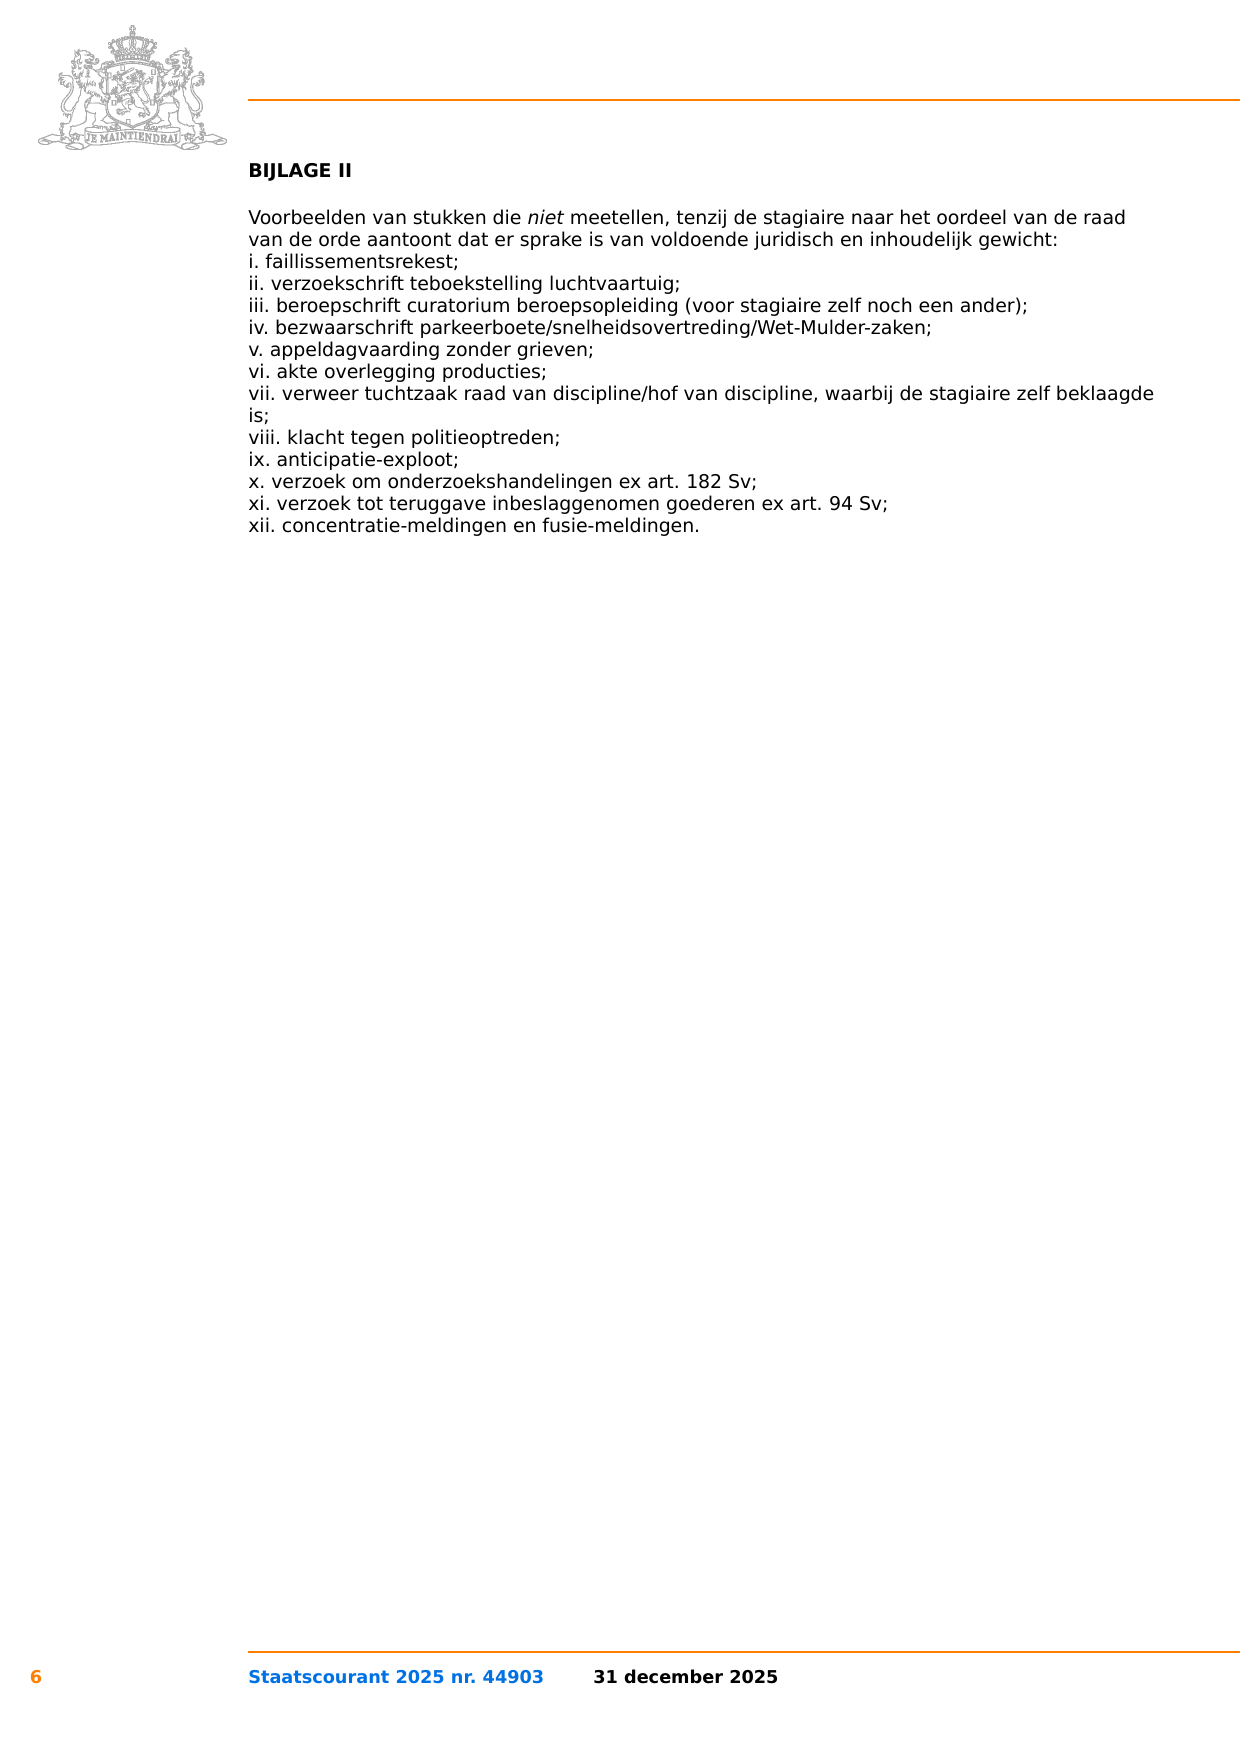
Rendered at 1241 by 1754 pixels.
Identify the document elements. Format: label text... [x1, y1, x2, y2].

text viii. klacht tegen politieoptreden; [248, 427, 1163, 449]
text iii. beroepschrift curatorium beroepsopleiding (voor stagiaire zelf noch een ander); [248, 295, 1163, 317]
subtitle BIJLAGE II [248, 160, 1163, 182]
text i. faillissementsrekest; [248, 251, 1163, 273]
text ix. anticipatie-exploot; [248, 449, 1163, 471]
text ii. verzoekschrift teboekstelling luchtvaartuig; [248, 273, 1163, 295]
text v. appeldagvaarding zonder grieven; [248, 339, 1163, 361]
picture [38, 25, 227, 150]
text iv. bezwaarschrift parkeerboete/snelheidsovertreding/Wet-Mulder-zaken; [248, 317, 1163, 339]
text xii. concentratie-meldingen en fusie-meldingen. [248, 514, 1163, 537]
text xi. verzoek tot teruggave inbeslaggenomen goederen ex art. 94 Sv; [248, 493, 1163, 514]
text vi. akte overlegging producties; [248, 361, 1163, 383]
text x. verzoek om onderzoekshandelingen ex art. 182 Sv; [248, 471, 1163, 493]
text vii. verweer tuchtzaak raad van discipline/hof van discipline, waarbij de stagiaire zelf beklaagde is; [248, 383, 1163, 427]
text Voorbeelden van stukken die niet meetellen, tenzij de stagiaire naar het oordeel van de raad van de orde aantoont dat er sprake is van voldoende juridisch en inhoudelijk gewicht: [248, 207, 1163, 251]
